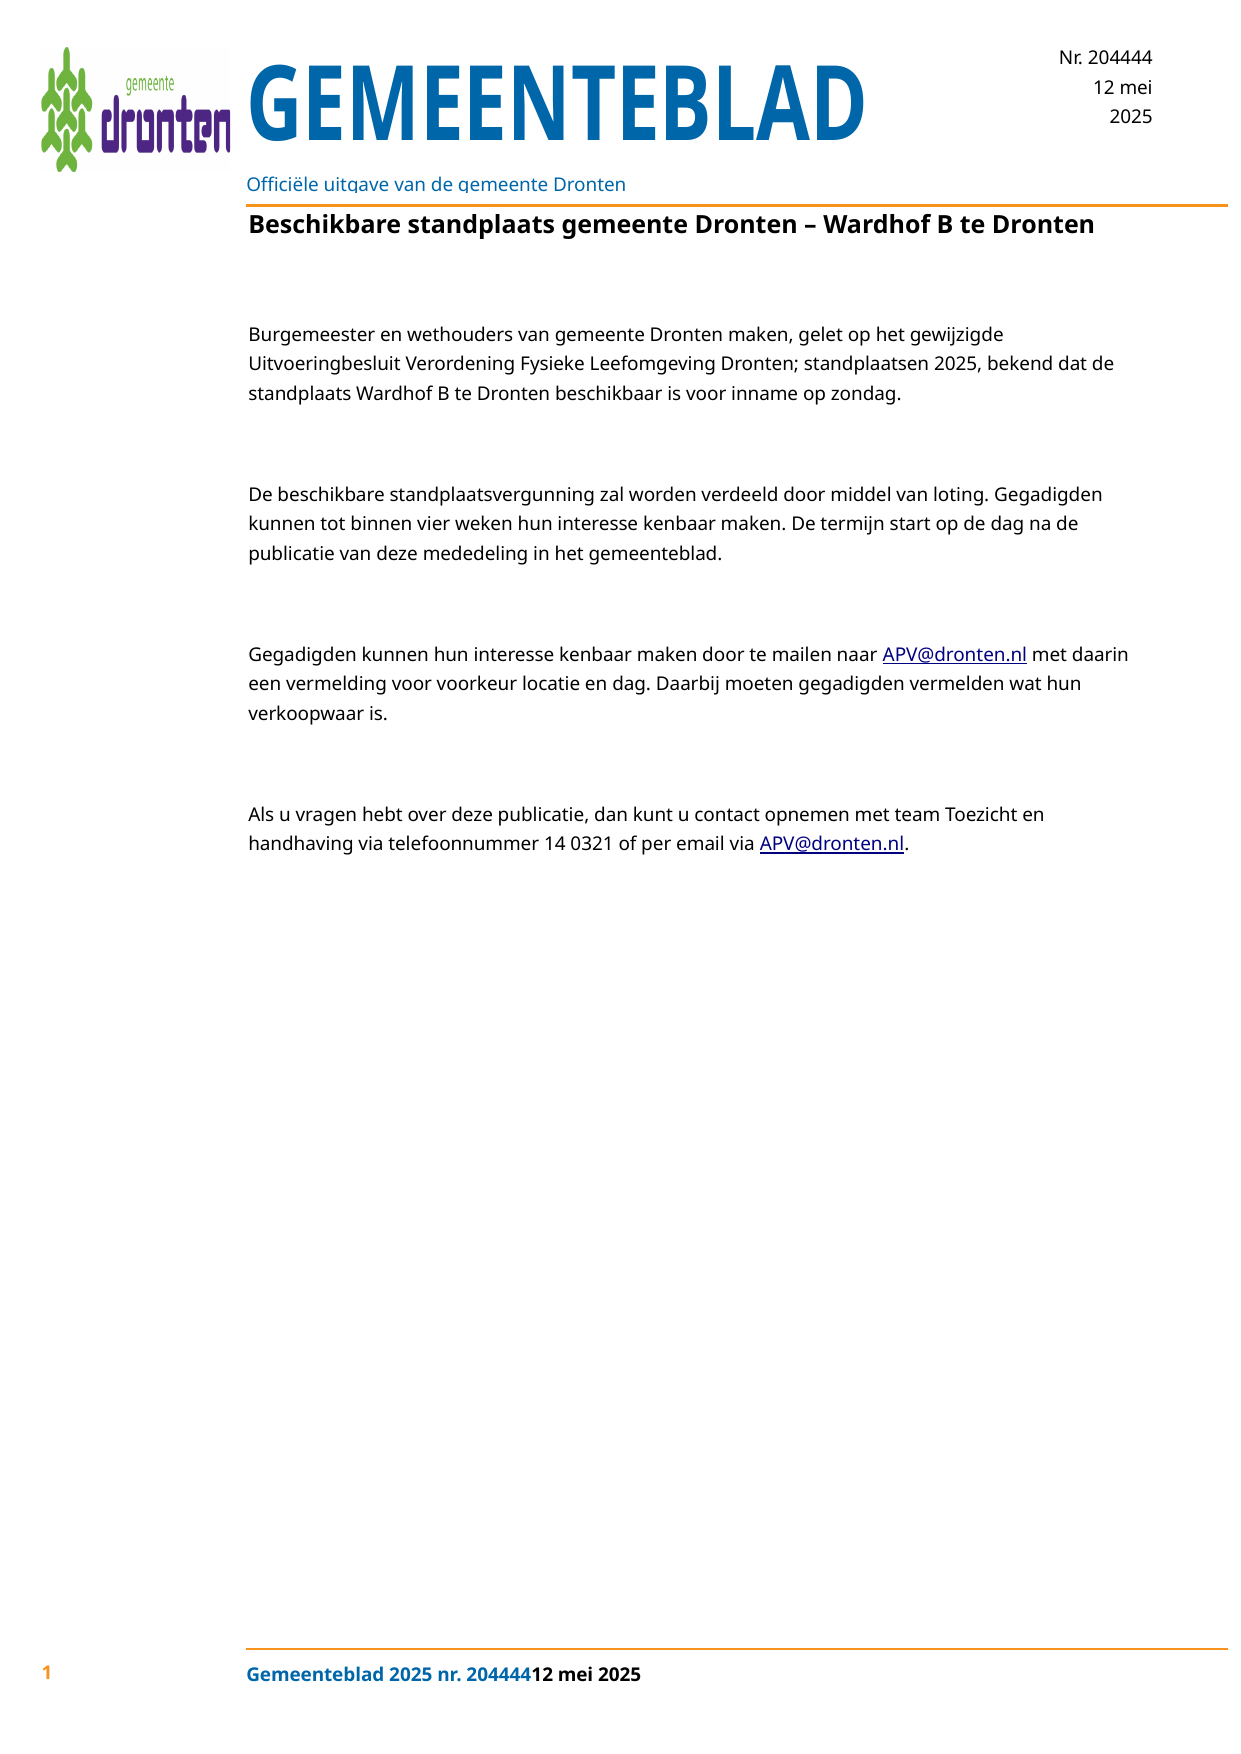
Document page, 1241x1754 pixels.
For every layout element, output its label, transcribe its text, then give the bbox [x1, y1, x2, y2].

picture [41, 47, 231, 172]
text Burgemeester en wethouders van gemeente Dronten maken, gelet op het gewijzigde Uitvoeringbesluit Verordening Fysieke Leefomgeving Dronten; standplaatsen 2025, bekend dat de standplaats Wardhof B te Dronten beschikbaar is voor inname op zondag. [248, 321, 1152, 406]
text De beschikbare standplaatsvergunning zal worden verdeeld door middel van loting. Gegadigden kunnen tot binnen vier weken hun interesse kenbaar maken. De termijn start op de dag na de publicatie van deze mededeling in het gemeenteblad. [248, 481, 1152, 566]
text Beschikbare standplaats gemeente Dronten – Wardhof B te Dronten [248, 207, 1152, 241]
text Als u vragen hebt over deze publicatie, dan kunt u contact opnemen met team Toezicht en handhaving via telefoonnummer 14 0321 of per email via APV@dronten.nl. [248, 801, 1152, 856]
text Gegadigden kunnen hun interesse kenbaar maken door te mailen naar APV@dronten.nl met daarin een vermelding voor voorkeur locatie en dag. Daarbij moeten gegadigden vermelden wat hun verkoopwaar is. [248, 641, 1152, 726]
